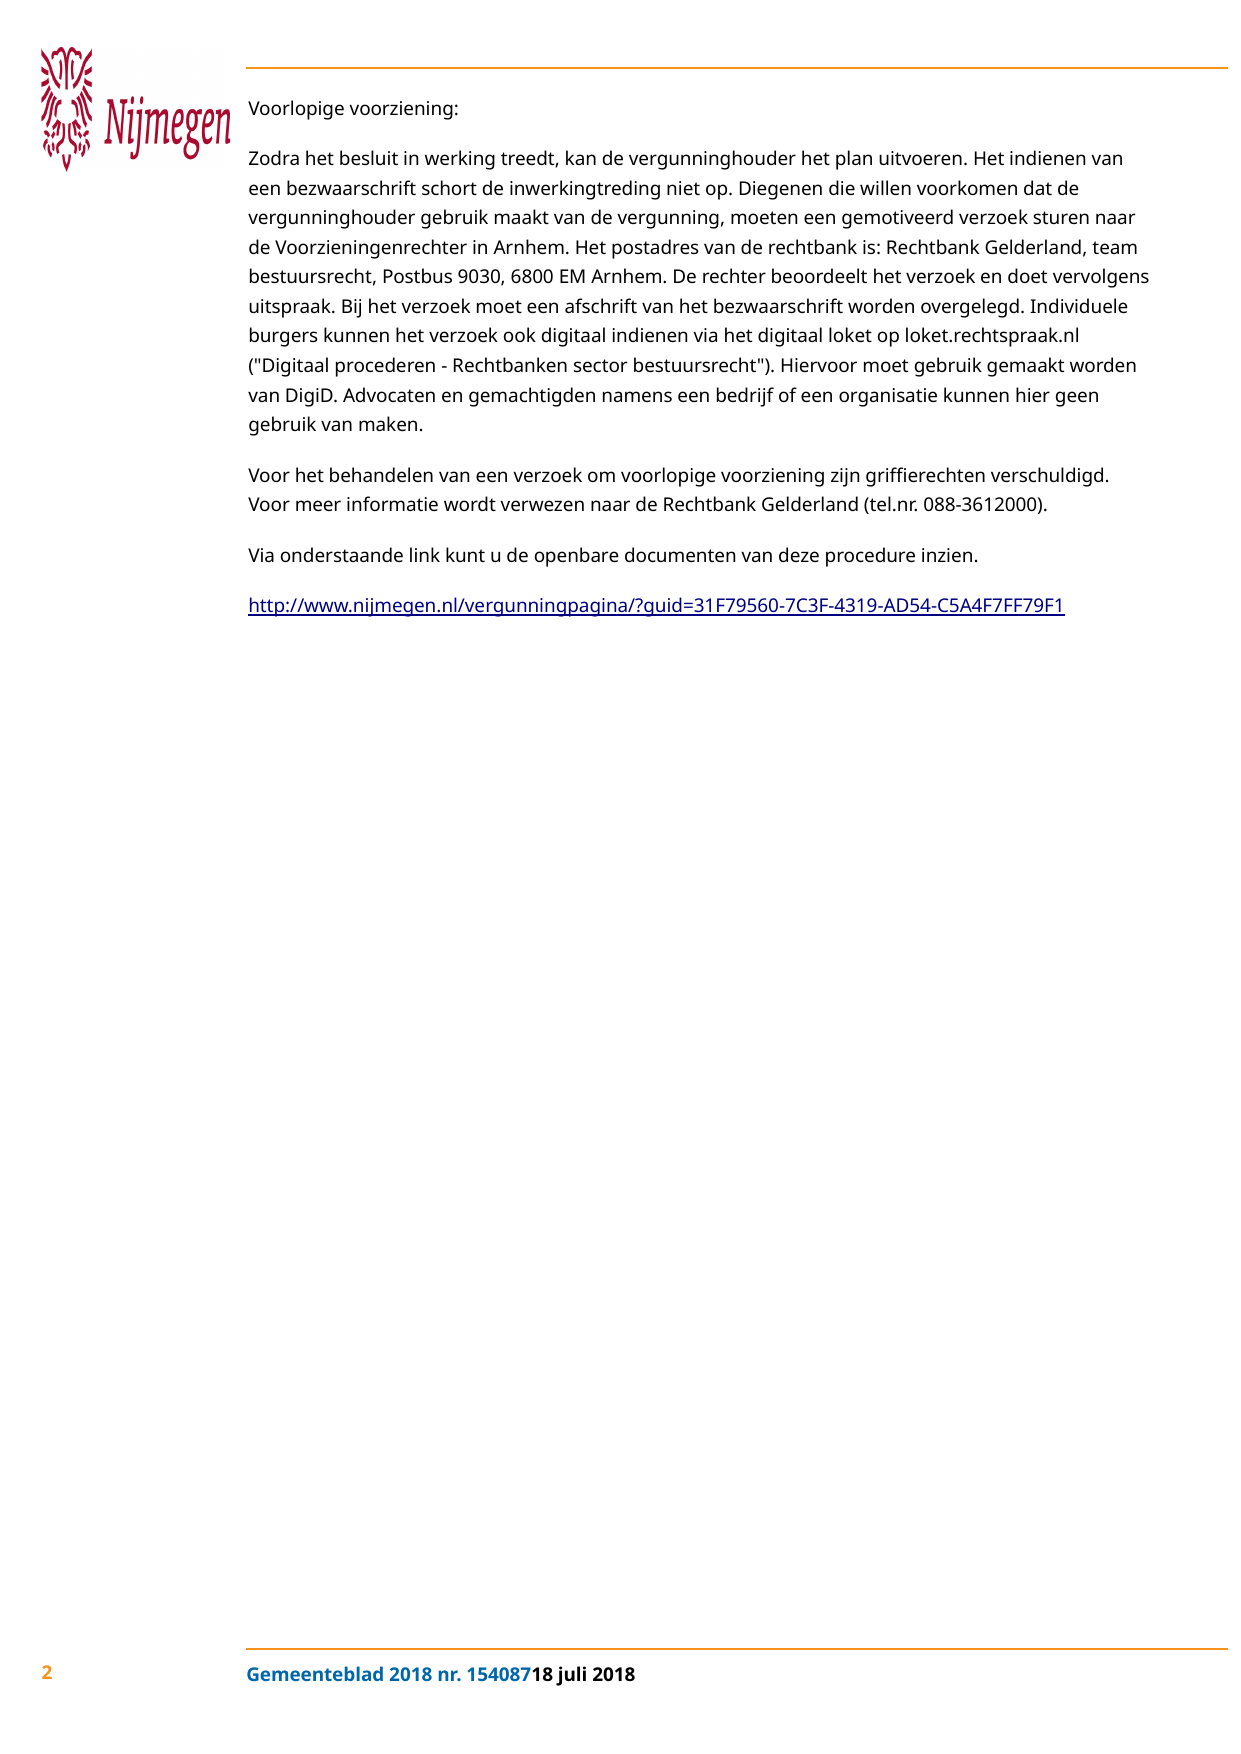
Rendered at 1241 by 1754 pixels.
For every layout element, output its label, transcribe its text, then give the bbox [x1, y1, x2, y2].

picture [41, 47, 231, 172]
text Voorlopige voorziening: [248, 95, 1152, 121]
text Via onderstaande link kunt u de openbare documenten van deze procedure inzien. [248, 542, 1152, 568]
text Voor het behandelen van een verzoek om voorlopige voorziening zijn griffierechten verschuldigd. Voor meer informatie wordt verwezen naar de Rechtbank Gelderland (tel.nr. 088-3612000). [248, 462, 1152, 517]
text Zodra het besluit in werking treedt, kan de vergunninghouder het plan uitvoeren. Het indienen van een bezwaarschrift schort de inwerkingtreding niet op. Diegenen die willen voorkomen dat de vergunninghouder gebruik maakt van de vergunning, moeten een gemotiveerd verzoek sturen naar de Voorzieningenrechter in Arnhem. Het postadres van de rechtbank is: Rechtbank Gelderland, team bestuursrecht, Postbus 9030, 6800 EM Arnhem. De rechter beoordeelt het verzoek en doet vervolgens uitspraak. Bij het verzoek moet een afschrift van het bezwaarschrift worden overgelegd. Individuele burgers kunnen het verzoek ook digitaal indienen via het digitaal loket op loket.rechtspraak.nl ("Digitaal procederen - Rechtbanken sector bestuursrecht"). Hiervoor moet gebruik gemaakt worden van DigiD. Advocaten en gemachtigden namens een bedrijf of een organisatie kunnen hier geen gebruik van maken. [248, 145, 1152, 437]
text http://www.nijmegen.nl/vergunningpagina/?guid=31F79560-7C3F-4319-AD54-C5A4F7FF79F1 [248, 592, 1152, 618]
